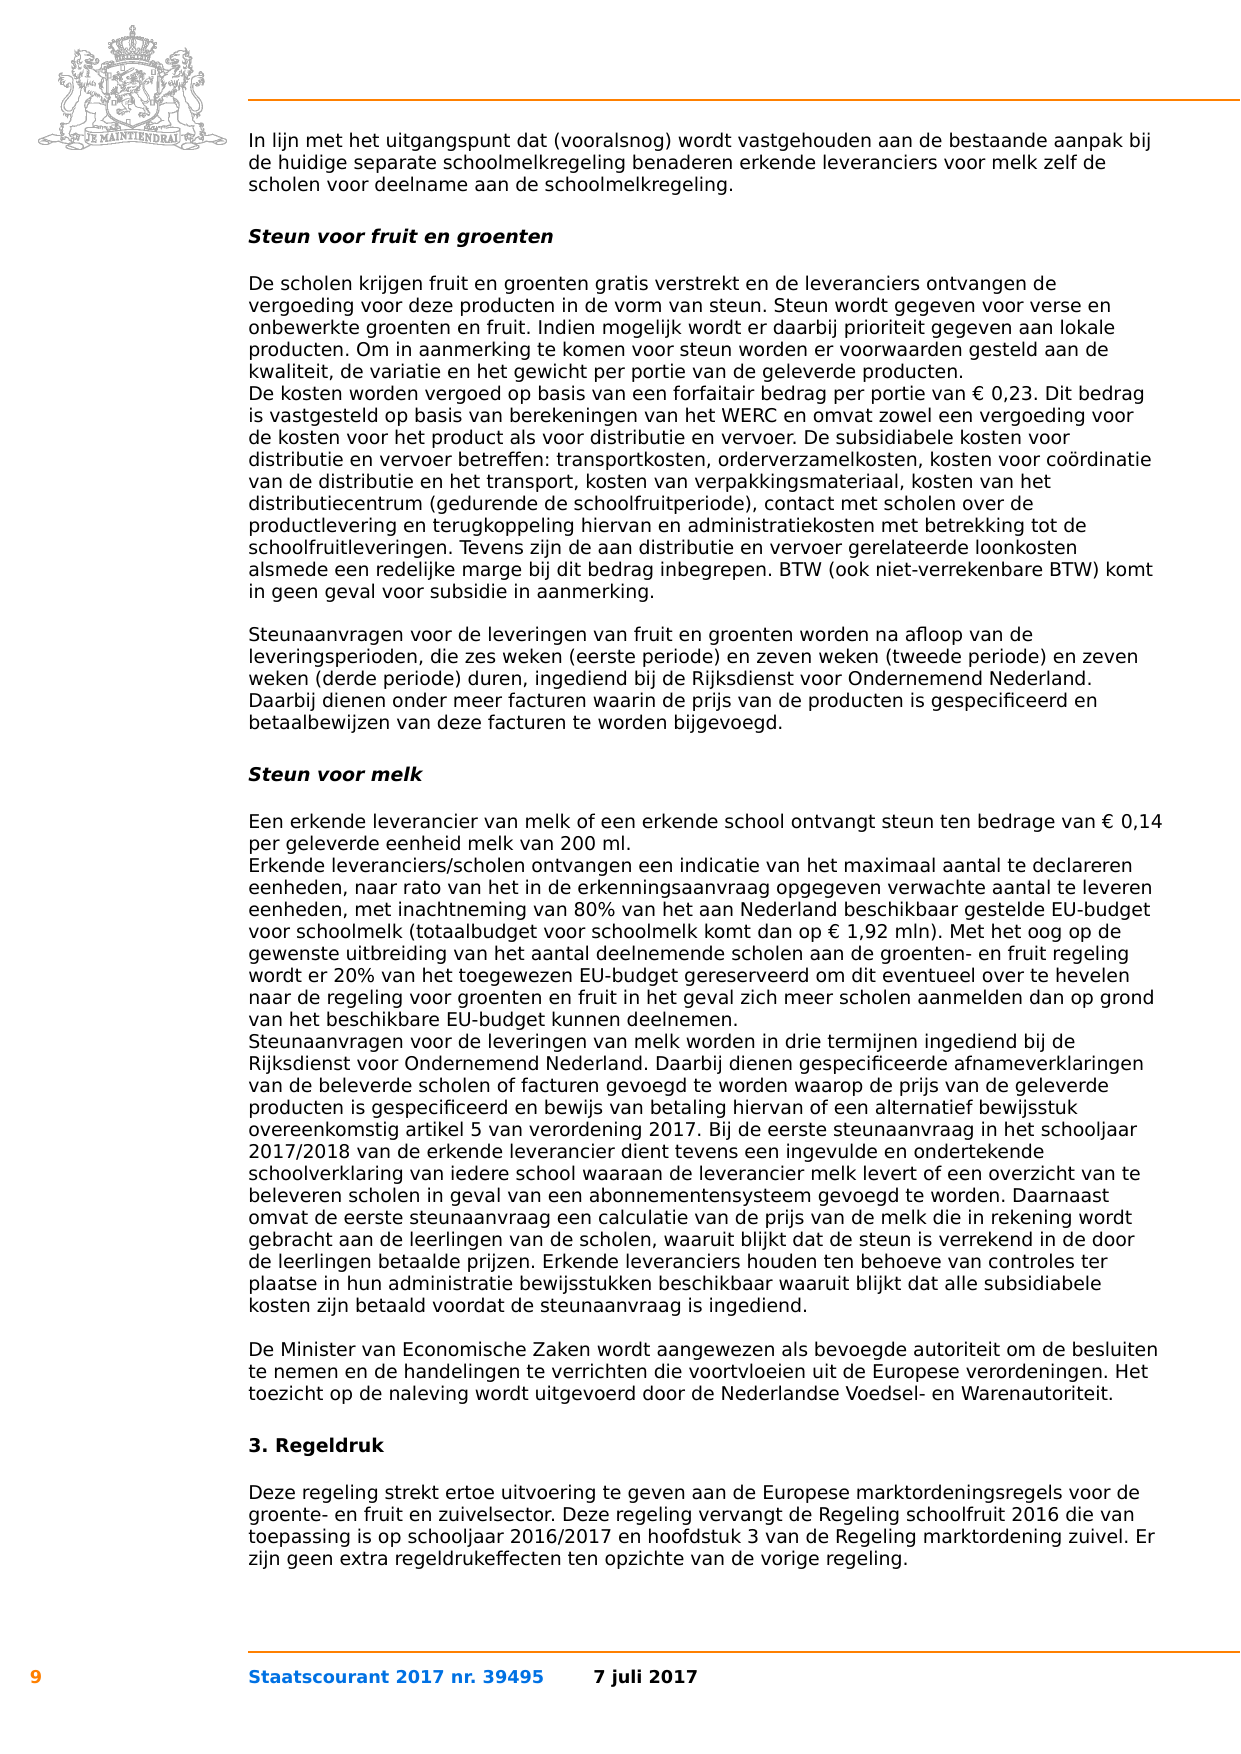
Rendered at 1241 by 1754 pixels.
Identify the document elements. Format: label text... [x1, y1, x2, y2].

text De Minister van Economische Zaken wordt aangewezen als bevoegde autoriteit om de besluiten te nemen en de handelingen te verrichten die voortvloeien uit de Europese verordeningen. Het toezicht op de naleving wordt uitgevoerd door de Nederlandse Voedsel- en Warenautoriteit. [248, 1339, 1163, 1404]
subtitle Steun voor fruit en groenten [248, 226, 1163, 248]
picture [38, 25, 227, 150]
text Een erkende leverancier van melk of een erkende school ontvangt steun ten bedrage van € 0,14 per geleverde eenheid melk van 200 ml. [248, 811, 1163, 855]
subtitle 3. Regeldruk [248, 1434, 1163, 1457]
text De kosten worden vergoed op basis van een forfaitair bedrag per portie van € 0,23. Dit bedrag is vastgesteld op basis van berekeningen van het WERC en omvat zowel een vergoeding voor de kosten voor het product als voor distributie en vervoer. De subsidiabele kosten voor distributie en vervoer betreffen: transportkosten, orderverzamelkosten, kosten voor coördinatie van de distributie en het transport, kosten van verpakkingsmateriaal, kosten van het distributiecentrum (gedurende de schoolfruitperiode), contact met scholen over de productlevering en terugkoppeling hiervan en administratiekosten met betrekking tot de schoolfruitleveringen. Tevens zijn de aan distributie en vervoer gerelateerde loonkosten alsmede een redelijke marge bij dit bedrag inbegrepen. BTW (ook niet-verrekenbare BTW) komt in geen geval voor subsidie in aanmerking. [248, 383, 1163, 602]
subtitle Steun voor melk [248, 764, 1163, 786]
text In lijn met het uitgangspunt dat (vooralsnog) wordt vastgehouden aan de bestaande aanpak bij de huidige separate schoolmelkregeling benaderen erkende leveranciers voor melk zelf de scholen voor deelname aan de schoolmelkregeling. [248, 130, 1163, 196]
text Deze regeling strekt ertoe uitvoering te geven aan de Europese marktordeningsregels voor de groente- en fruit en zuivelsector. Deze regeling vervangt de Regeling schoolfruit 2016 die van toepassing is op schooljaar 2016/2017 en hoofdstuk 3 van de Regeling marktordening zuivel. Er zijn geen extra regeldrukeffecten ten opzichte van de vorige regeling. [248, 1482, 1163, 1569]
text Erkende leveranciers/scholen ontvangen een indicatie van het maximaal aantal te declareren eenheden, naar rato van het in de erkenningsaanvraag opgegeven verwachte aantal te leveren eenheden, met inachtneming van 80% van het aan Nederland beschikbaar gestelde EU-budget voor schoolmelk (totaalbudget voor schoolmelk komt dan op € 1,92 mln). Met het oog op de gewenste uitbreiding van het aantal deelnemende scholen aan de groenten- en fruit regeling wordt er 20% van het toegewezen EU-budget gereserveerd om dit eventueel over te hevelen naar de regeling voor groenten en fruit in het geval zich meer scholen aanmelden dan op grond van het beschikbare EU-budget kunnen deelnemen. [248, 855, 1163, 1031]
text Steunaanvragen voor de leveringen van melk worden in drie termijnen ingediend bij de Rijksdienst voor Ondernemend Nederland. Daarbij dienen gespecificeerde afnameverklaringen van de beleverde scholen of facturen gevoegd te worden waarop de prijs van de geleverde producten is gespecificeerd en bewijs van betaling hiervan of een alternatief bewijsstuk overeenkomstig artikel 5 van verordening 2017. Bij de eerste steunaanvraag in het schooljaar 2017/2018 van de erkende leverancier dient tevens een ingevulde en ondertekende schoolverklaring van iedere school waaraan de leverancier melk levert of een overzicht van te beleveren scholen in geval van een abonnementensysteem gevoegd te worden. Daarnaast omvat de eerste steunaanvraag een calculatie van de prijs van de melk die in rekening wordt gebracht aan de leerlingen van de scholen, waaruit blijkt dat de steun is verrekend in de door de leerlingen betaalde prijzen. Erkende leveranciers houden ten behoeve van controles ter plaatse in hun administratie bewijsstukken beschikbaar waaruit blijkt dat alle subsidiabele kosten zijn betaald voordat de steunaanvraag is ingediend. [248, 1031, 1163, 1317]
text De scholen krijgen fruit en groenten gratis verstrekt en de leveranciers ontvangen de vergoeding voor deze producten in de vorm van steun. Steun wordt gegeven voor verse en onbewerkte groenten en fruit. Indien mogelijk wordt er daarbij prioriteit gegeven aan lokale producten. Om in aanmerking te komen voor steun worden er voorwaarden gesteld aan de kwaliteit, de variatie en het gewicht per portie van de geleverde producten. [248, 273, 1163, 383]
text Steunaanvragen voor de leveringen van fruit en groenten worden na afloop van de leveringsperioden, die zes weken (eerste periode) en zeven weken (tweede periode) en zeven weken (derde periode) duren, ingediend bij de Rijksdienst voor Ondernemend Nederland. Daarbij dienen onder meer facturen waarin de prijs van de producten is gespecificeerd en betaalbewijzen van deze facturen te worden bijgevoegd. [248, 624, 1163, 734]
